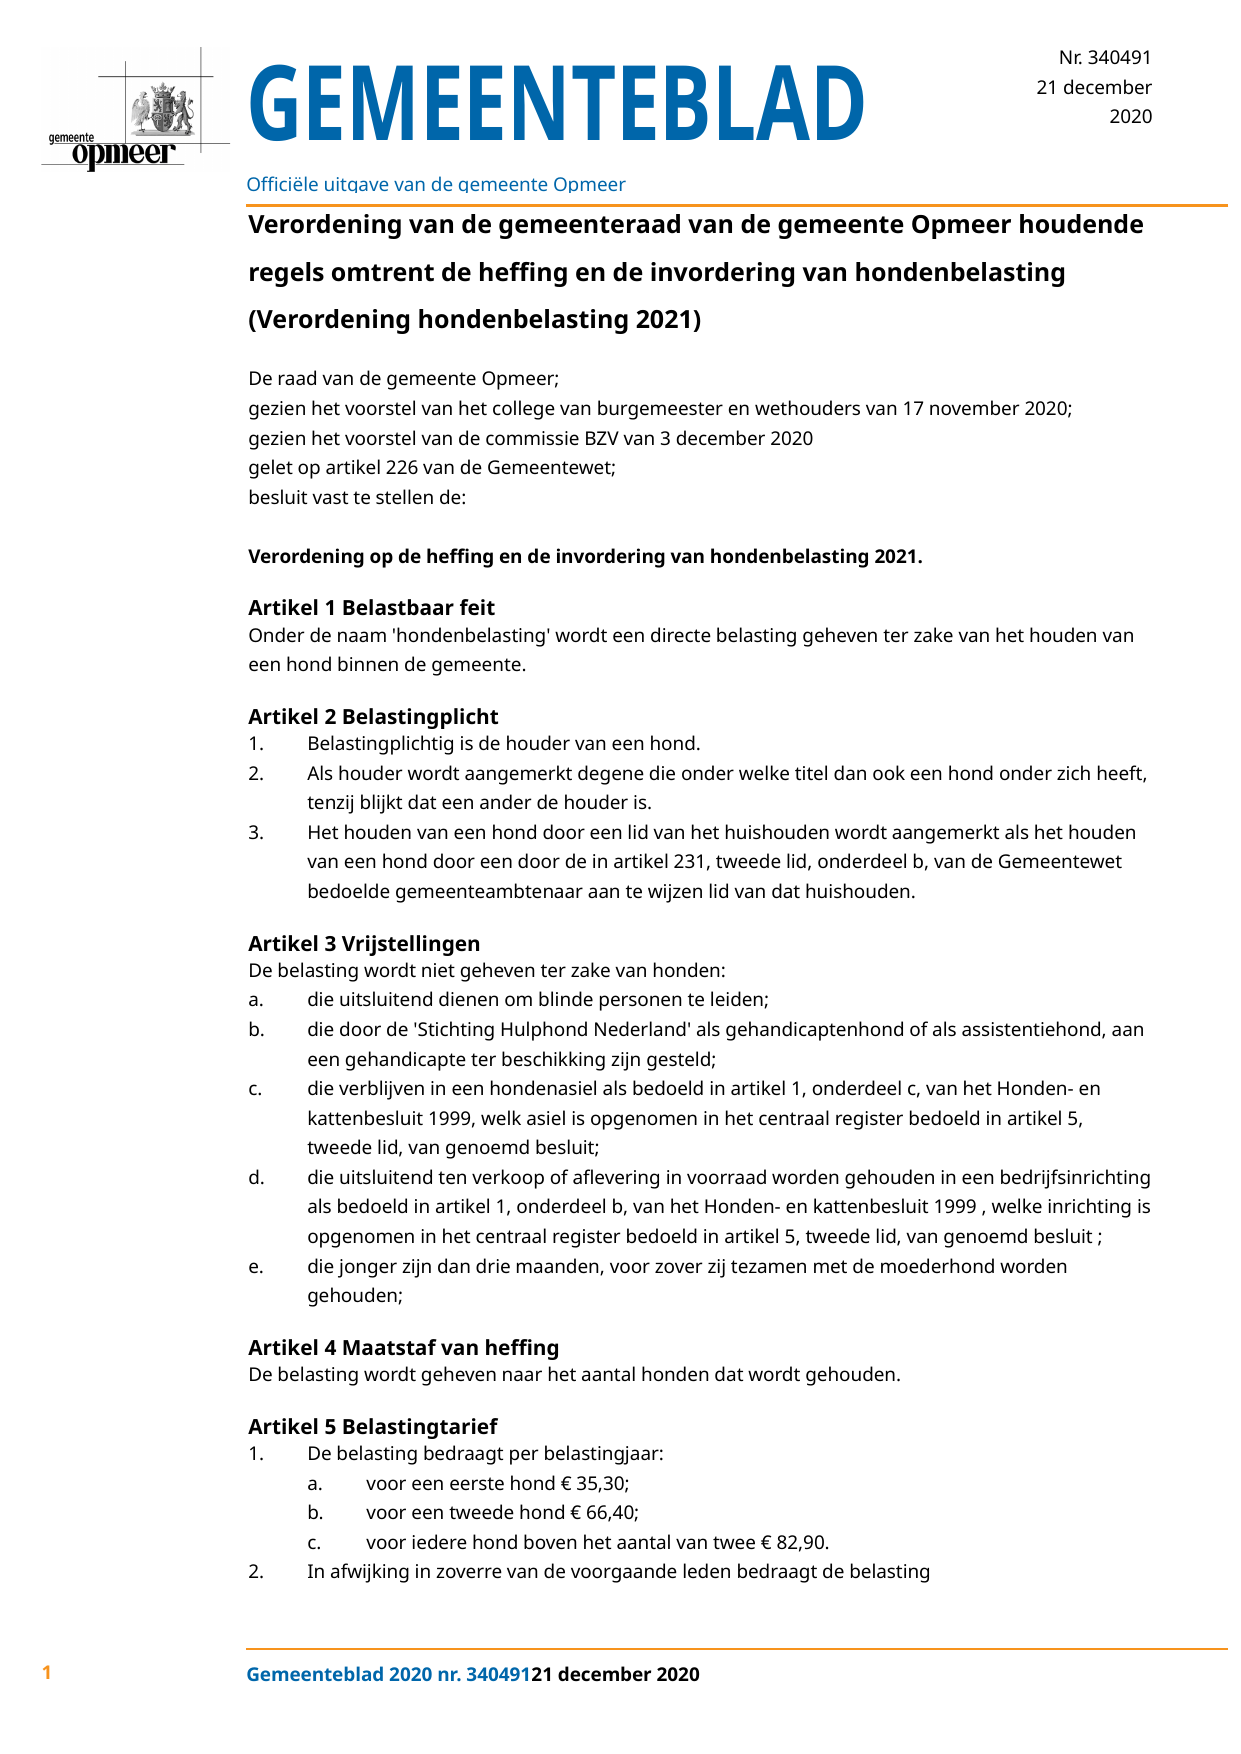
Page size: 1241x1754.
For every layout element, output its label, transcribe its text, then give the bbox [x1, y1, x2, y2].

text Verordening op de heffing en de invordering van hondenbelasting 2021. [248, 543, 1152, 569]
text Artikel 2 Belastingplicht [248, 702, 1152, 730]
list die uitsluitend ten verkoop of aflevering in voorraad worden gehouden in een bedrijfsinrichting als bedoeld in artikel 1, onderdeel b, van het Honden- en kattenbesluit 1999 , welke inrichting is opgenomen in het centraal register bedoeld in artikel 5, tweede lid, van genoemd besluit ; [248, 1164, 1152, 1249]
text De raad van de gemeente Opmeer; [248, 366, 1152, 391]
text Artikel 3 Vrijstellingen [248, 929, 1152, 957]
text Artikel 4 Maatstaf van heffing [248, 1333, 1152, 1361]
list De belasting bedraagt per belastingjaar: [248, 1440, 1152, 1466]
text gelet op artikel 226 van de Gemeentewet; [248, 454, 1152, 480]
text Onder de naam 'hondenbelasting' wordt een directe belasting geheven ter zake van het houden van een hond binnen de gemeente. [248, 622, 1152, 677]
list die door de 'Stichting Hulphond Nederland' als gehandicaptenhond of als assistentiehond, aan een gehandicapte ter beschikking zijn gesteld; [248, 1016, 1152, 1072]
list die jonger zijn dan drie maanden, voor zover zij tezamen met de moederhond worden gehouden; [248, 1253, 1152, 1308]
text Verordening van de gemeenteraad van de gemeente Opmeer houdende regels omtrent de heffing en de invordering van hondenbelasting (Verordening hondenbelasting 2021) [248, 207, 1152, 336]
list voor een tweede hond € 66,40; [307, 1499, 1152, 1525]
list voor iedere hond boven het aantal van twee € 82,90. [307, 1529, 1152, 1555]
text Artikel 1 Belastbaar feit [248, 593, 1152, 622]
text gezien het voorstel van het college van burgemeester en wethouders van 17 november 2020; [248, 395, 1152, 421]
list die verblijven in een hondenasiel als bedoeld in artikel 1, onderdeel c, van het Honden- en kattenbesluit 1999, welk asiel is opgenomen in het centraal register bedoeld in artikel 5, tweede lid, van genoemd besluit; [248, 1075, 1152, 1160]
picture [41, 47, 231, 172]
list Als houder wordt aangemerkt degene die onder welke titel dan ook een hond onder zich heeft, tenzij blijkt dat een ander de houder is. [248, 760, 1152, 815]
list die uitsluitend dienen om blinde personen te leiden; [248, 987, 1152, 1012]
list Belastingplichtig is de houder van een hond. [248, 730, 1152, 756]
text Artikel 5 Belastingtarief [248, 1412, 1152, 1440]
list Het houden van een hond door een lid van het huishouden wordt aangemerkt als het houden van een hond door een door de in artikel 231, tweede lid, onderdeel b, van de Gemeentewet bedoelde gemeenteambtenaar aan te wijzen lid van dat huishouden. [248, 819, 1152, 904]
text De belasting wordt geheven naar het aantal honden dat wordt gehouden. [248, 1361, 1152, 1387]
text De belasting wordt niet geheven ter zake van honden: [248, 957, 1152, 983]
text gezien het voorstel van de commissie BZV van 3 december 2020 [248, 425, 1152, 450]
list In afwijking in zoverre van de voorgaande leden bedraagt de belasting [248, 1558, 1152, 1584]
list voor een eerste hond € 35,30; [307, 1470, 1152, 1496]
text besluit vast te stellen de: [248, 484, 1152, 509]
